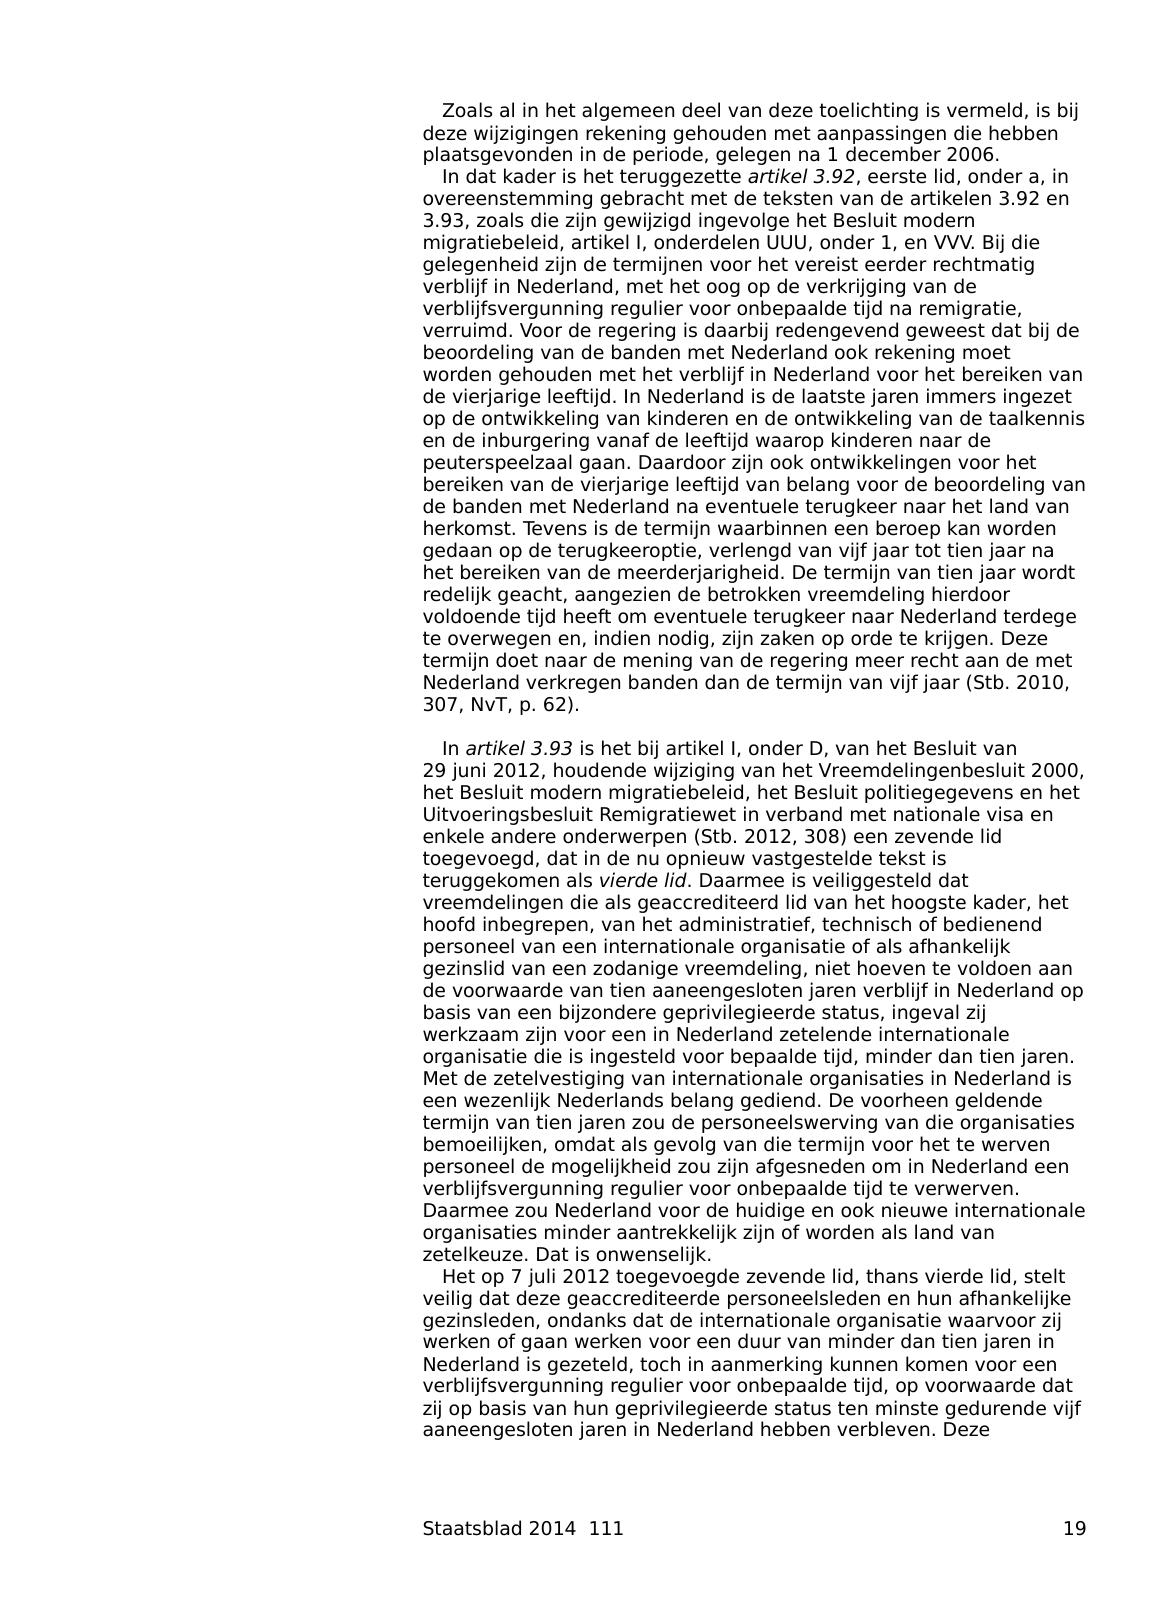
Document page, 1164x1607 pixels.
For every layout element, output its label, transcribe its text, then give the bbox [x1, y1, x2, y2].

text Zoals al in het algemeen deel van deze toelichting is vermeld, is bij deze wijzigingen rekening gehouden met aanpassingen die hebben plaatsgevonden in de periode, gelegen na 1 december 2006. [422, 100, 1087, 166]
text In dat kader is het teruggezette artikel 3.92, eerste lid, onder a, in overeenstemming gebracht met de teksten van de artikelen 3.92 en 3.93, zoals die zijn gewijzigd ingevolge het Besluit modern migratiebeleid, artikel I, onderdelen UUU, onder 1, en VVV. Bij die gelegenheid zijn de termijnen voor het vereist eerder rechtmatig verblijf in Nederland, met het oog op de verkrijging van de verblijfsvergunning regulier voor onbepaalde tijd na remigratie, verruimd. Voor de regering is daarbij redengevend geweest dat bij de beoordeling van de banden met Nederland ook rekening moet worden gehouden met het verblijf in Nederland voor het bereiken van de vierjarige leeftijd. In Nederland is de laatste jaren immers ingezet op de ontwikkeling van kinderen en de ontwikkeling van de taalkennis en de inburgering vanaf de leeftijd waarop kinderen naar de peuterspeelzaal gaan. Daardoor zijn ook ontwikkelingen voor het bereiken van de vierjarige leeftijd van belang voor de beoordeling van de banden met Nederland na eventuele terugkeer naar het land van herkomst. Tevens is de termijn waarbinnen een beroep kan worden gedaan op de terugkeeroptie, verlengd van vijf jaar tot tien jaar na het bereiken van de meerderjarigheid. De termijn van tien jaar wordt redelijk geacht, aangezien de betrokken vreemdeling hierdoor voldoende tijd heeft om eventuele terugkeer naar Nederland terdege te overwegen en, indien nodig, zijn zaken op orde te krijgen. Deze termijn doet naar de mening van de regering meer recht aan de met Nederland verkregen banden dan de termijn van vijf jaar (Stb. 2010, 307, NvT, p. 62). [422, 166, 1087, 716]
text Het op 7 juli 2012 toegevoegde zevende lid, thans vierde lid, stelt veilig dat deze geaccrediteerde personeelsleden en hun afhankelijke gezinsleden, ondanks dat de internationale organisatie waarvoor zij werken of gaan werken voor een duur van minder dan tien jaren in Nederland is gezeteld, toch in aanmerking kunnen komen voor een verblijfsvergunning regulier voor onbepaalde tijd, op voorwaarde dat zij op basis van hun geprivilegieerde status ten minste gedurende vijf aaneengesloten jaren in Nederland hebben verbleven. Deze [422, 1266, 1087, 1441]
text In artikel 3.93 is het bij artikel I, onder D, van het Besluit van 29 juni 2012, houdende wijziging van het Vreemdelingenbesluit 2000, het Besluit modern migratiebeleid, het Besluit politiegegevens en het Uitvoeringsbesluit Remigratiewet in verband met nationale visa en enkele andere onderwerpen (Stb. 2012, 308) een zevende lid toegevoegd, dat in de nu opnieuw vastgestelde tekst is teruggekomen als vierde lid. Daarmee is veiliggesteld dat vreemdelingen die als geaccrediteerd lid van het hoogste kader, het hoofd inbegrepen, van het administratief, technisch of bedienend personeel van een internationale organisatie of als afhankelijk gezinslid van een zodanige vreemdeling, niet hoeven te voldoen aan de voorwaarde van tien aaneengesloten jaren verblijf in Nederland op basis van een bijzondere geprivilegieerde status, ingeval zij werkzaam zijn voor een in Nederland zetelende internationale organisatie die is ingesteld voor bepaalde tijd, minder dan tien jaren. Met de zetelvestiging van internationale organisaties in Nederland is een wezenlijk Nederlands belang gediend. De voorheen geldende termijn van tien jaren zou de personeelswerving van die organisaties bemoeilijken, omdat als gevolg van die termijn voor het te werven personeel de mogelijkheid zou zijn afgesneden om in Nederland een verblijfsvergunning regulier voor onbepaalde tijd te verwerven. Daarmee zou Nederland voor de huidige en ook nieuwe internationale organisaties minder aantrekkelijk zijn of worden als land van zetelkeuze. Dat is onwenselijk. [422, 738, 1087, 1266]
